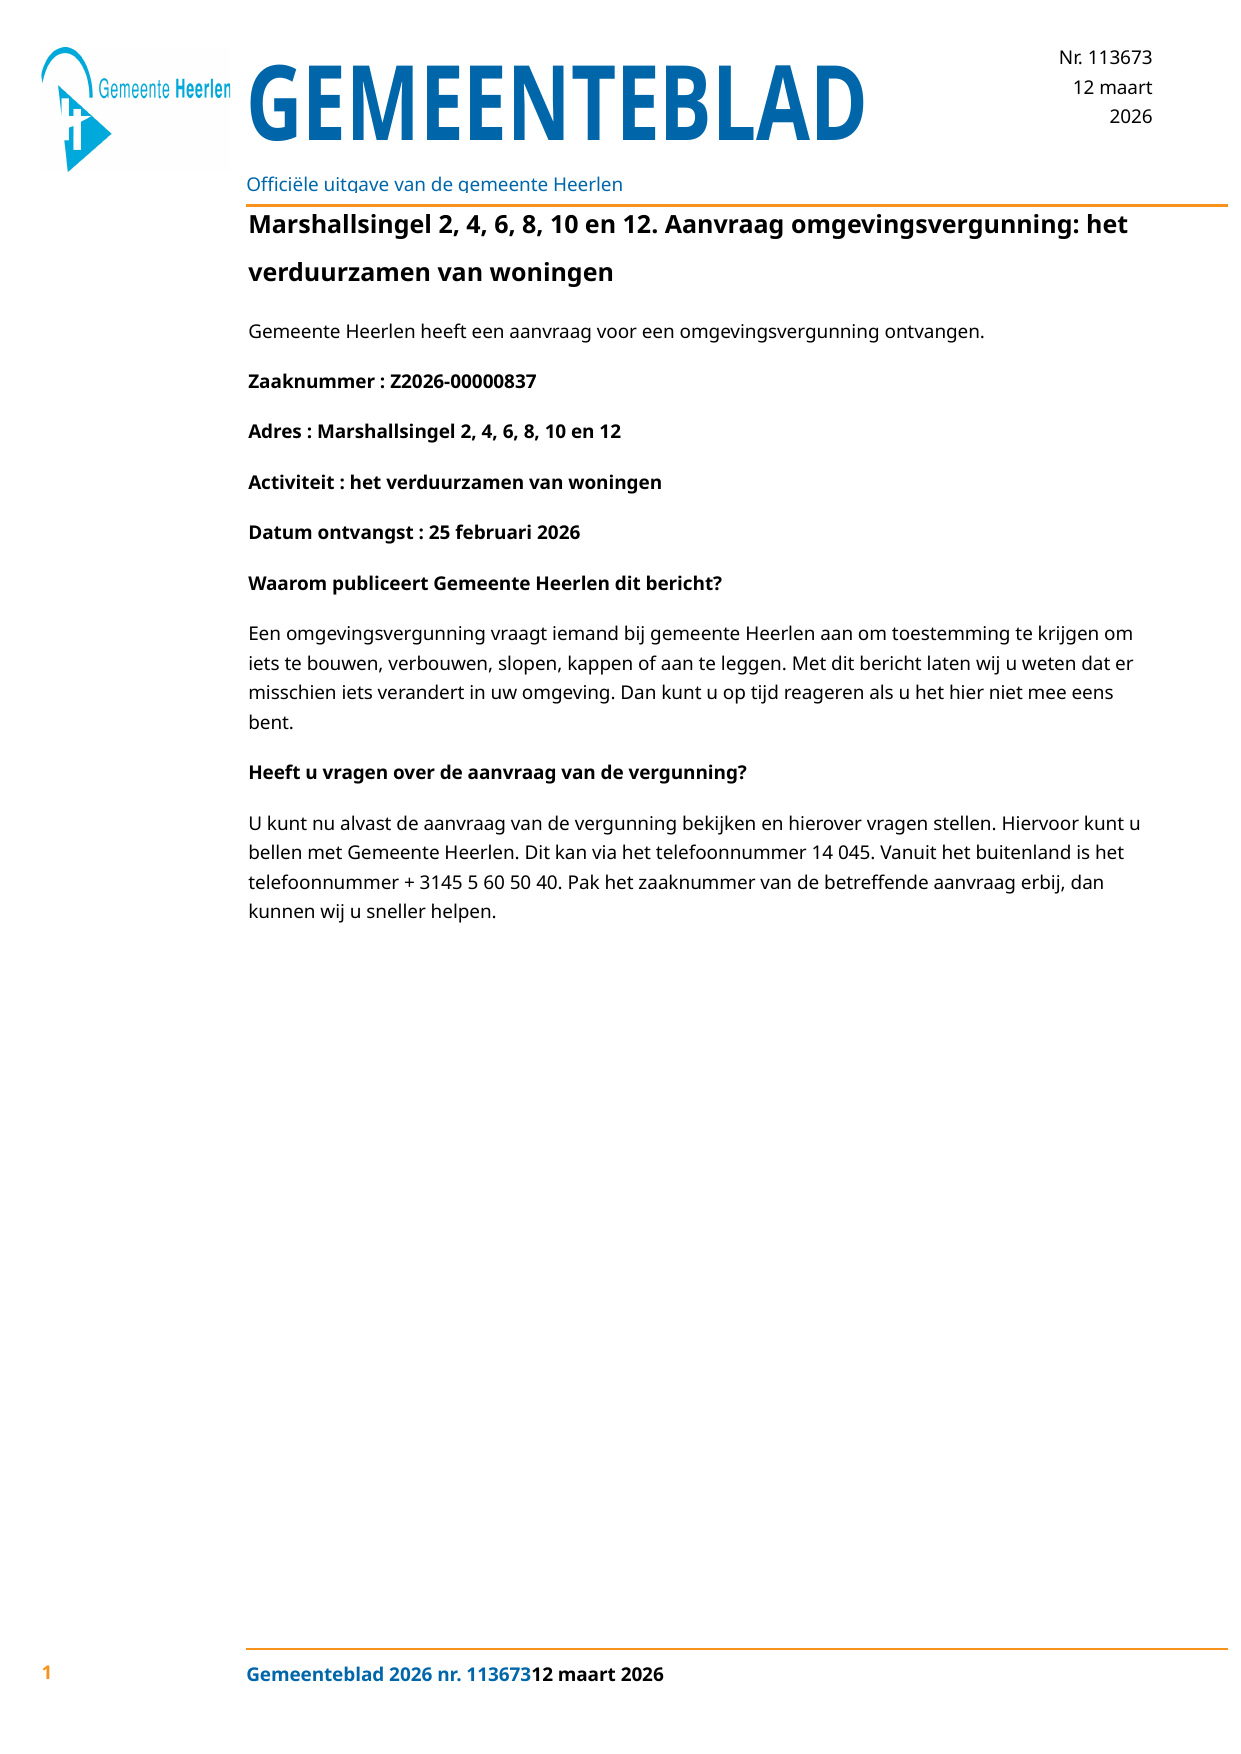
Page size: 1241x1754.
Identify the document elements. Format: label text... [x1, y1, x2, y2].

text Activiteit : het verduurzamen van woningen [248, 469, 1152, 495]
text Waarom publiceert Gemeente Heerlen dit bericht? [248, 570, 1152, 596]
text Heeft u vragen over de aanvraag van de vergunning? [248, 759, 1152, 785]
text Datum ontvangst : 25 februari 2026 [248, 519, 1152, 545]
text Een omgevingsvergunning vraagt iemand bij gemeente Heerlen aan om toestemming te krijgen om iets te bouwen, verbouwen, slopen, kappen of aan te leggen. Met dit bericht laten wij u weten dat er misschien iets verandert in uw omgeving. Dan kunt u op tijd reageren als u het hier niet mee eens bent. [248, 620, 1152, 735]
text Zaaknummer : Z2026-00000837 [248, 368, 1152, 394]
text Marshallsingel 2, 4, 6, 8, 10 en 12. Aanvraag omgevingsvergunning: het verduurzamen van woningen [248, 207, 1152, 288]
text U kunt nu alvast de aanvraag van de vergunning bekijken en hierover vragen stellen. Hiervoor kunt u bellen met Gemeente Heerlen. Dit kan via het telefoonnummer 14 045. Vanuit het buitenland is het telefoonnummer + 3145 5 60 50 40. Pak het zaaknummer van de betreffende aanvraag erbij, dan kunnen wij u sneller helpen. [248, 810, 1152, 924]
text Adres : Marshallsingel 2, 4, 6, 8, 10 en 12 [248, 419, 1152, 444]
text Gemeente Heerlen heeft een aanvraag voor een omgevingsvergunning ontvangen. [248, 318, 1152, 344]
picture [41, 47, 231, 172]
picture [41, 47, 59, 70]
